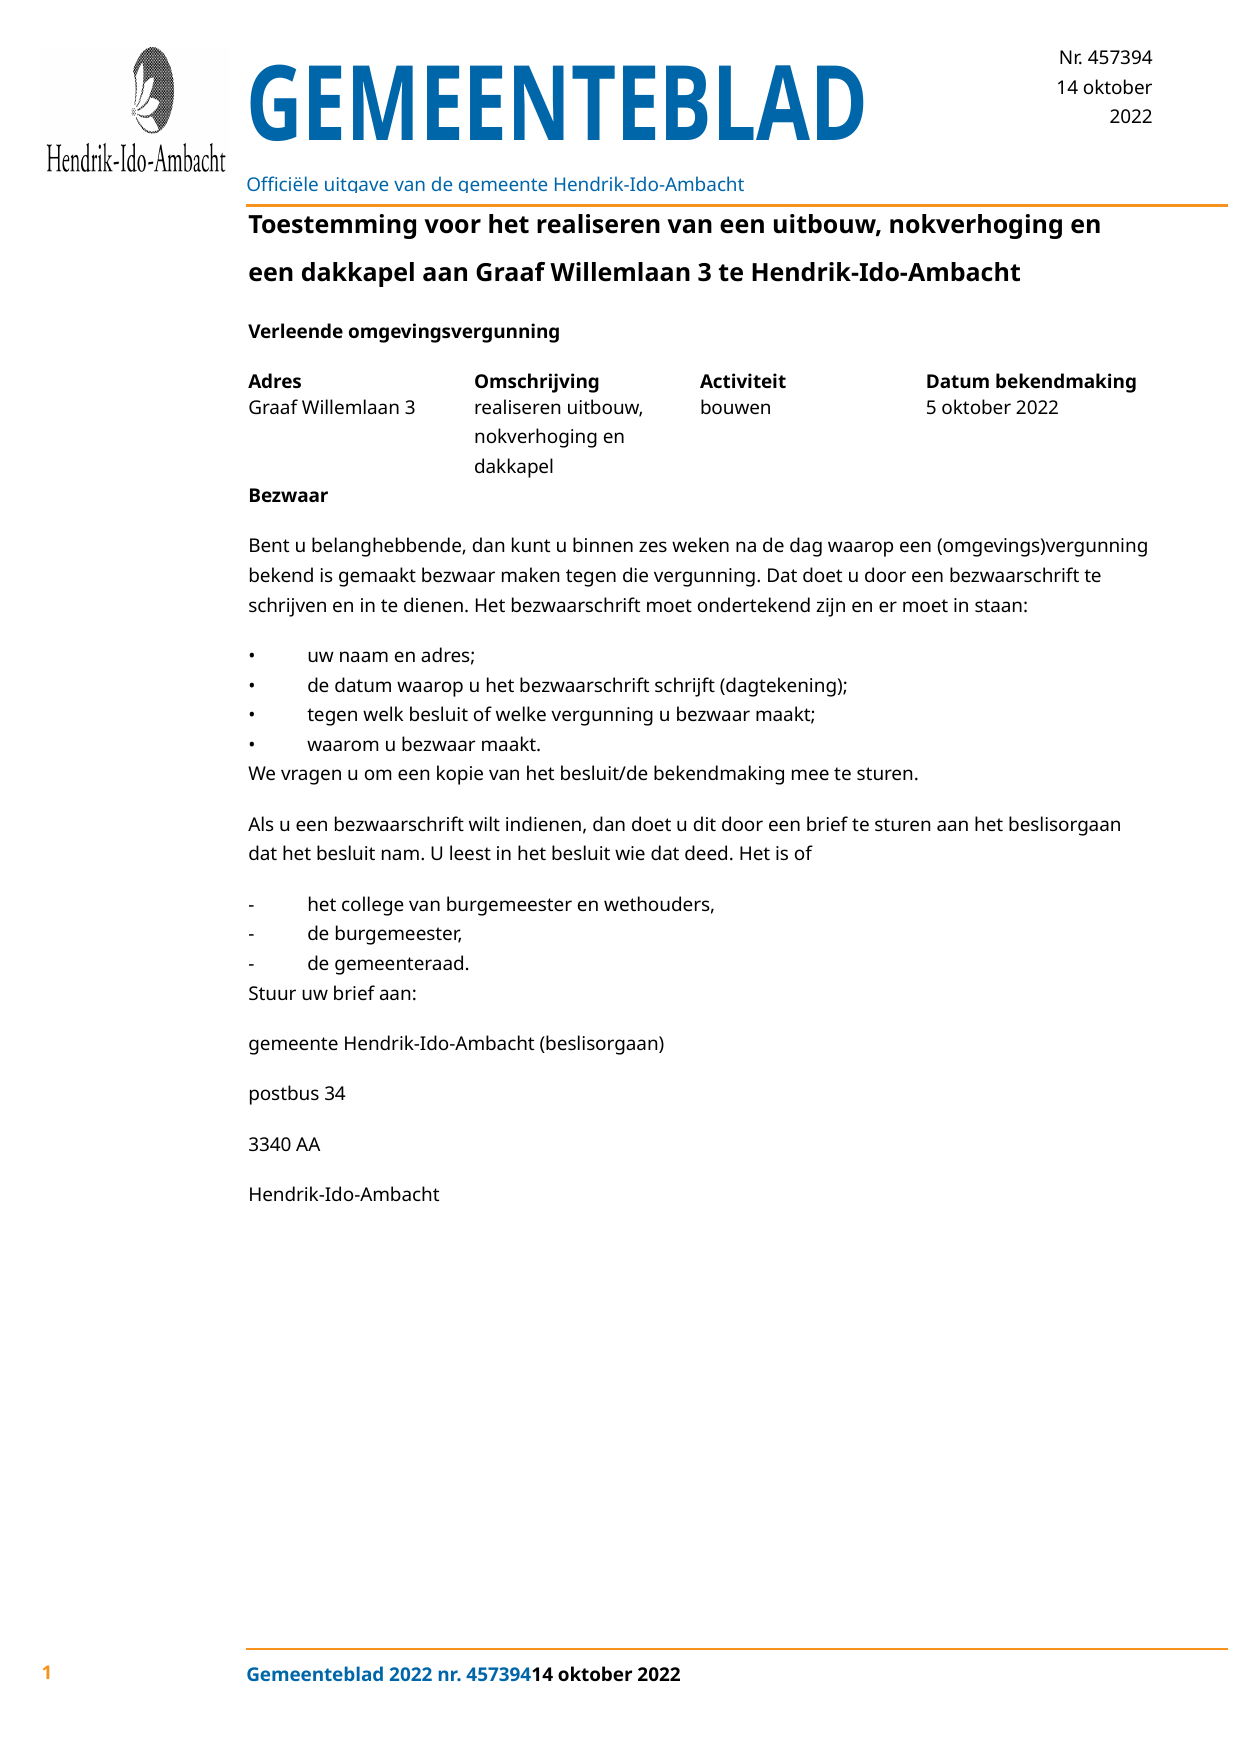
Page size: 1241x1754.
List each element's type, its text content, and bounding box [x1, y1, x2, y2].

table_header Adres [248, 369, 474, 394]
list waarom u bezwaar maakt. [248, 731, 1152, 757]
list uw naam en adres; [248, 642, 1152, 668]
text Stuur uw brief aan: [248, 980, 1152, 1006]
list de datum waarop u het bezwaarschrift schrijft (dagtekening); [248, 672, 1152, 698]
picture [41, 47, 231, 172]
table_cell bouwen [700, 394, 926, 479]
table_cell realiseren uitbouw, nokverhoging en dakkapel [474, 394, 700, 479]
text Bent u belanghebbende, dan kunt u binnen zes weken na de dag waarop een (omgevings)vergunning bekend is gemaakt bezwaar maken tegen die vergunning. Dat doet u door een bezwaarschrift te schrijven en in te dienen. Het bezwaarschrift moet ondertekend zijn en er moet in staan: [248, 533, 1152, 618]
table_header Omschrijving [474, 369, 700, 394]
table_header Activiteit [700, 369, 926, 394]
list de burgemeester, [248, 921, 1152, 946]
list tegen welk besluit of welke vergunning u bezwaar maakt; [248, 701, 1152, 727]
text 3340 AA [248, 1131, 1152, 1157]
text Als u een bezwaarschrift wilt indienen, dan doet u dit door een brief te sturen aan het beslisorgaan dat het besluit nam. U leest in het besluit wie dat deed. Het is of [248, 811, 1152, 866]
text Hendrik-Ido-Ambacht [248, 1181, 1152, 1207]
text Bezwaar [248, 482, 1152, 508]
text postbus 34 [248, 1081, 1152, 1106]
table_cell Graaf Willemlaan 3 [248, 394, 474, 479]
text Verleende omgevingsvergunning [248, 318, 1152, 344]
text Toestemming voor het realiseren van een uitbouw, nokverhoging en een dakkapel aan Graaf Willemlaan 3 te Hendrik-Ido-Ambacht [248, 207, 1152, 288]
list de gemeenteraad. [248, 950, 1152, 976]
table_header Datum bekendmaking [926, 369, 1152, 394]
text We vragen u om een kopie van het besluit/de bekendmaking mee te sturen. [248, 761, 1152, 786]
list het college van burgemeester en wethouders, [248, 891, 1152, 917]
text gemeente Hendrik-Ido-Ambacht (beslisorgaan) [248, 1030, 1152, 1056]
table_cell 5 oktober 2022 [926, 394, 1152, 479]
